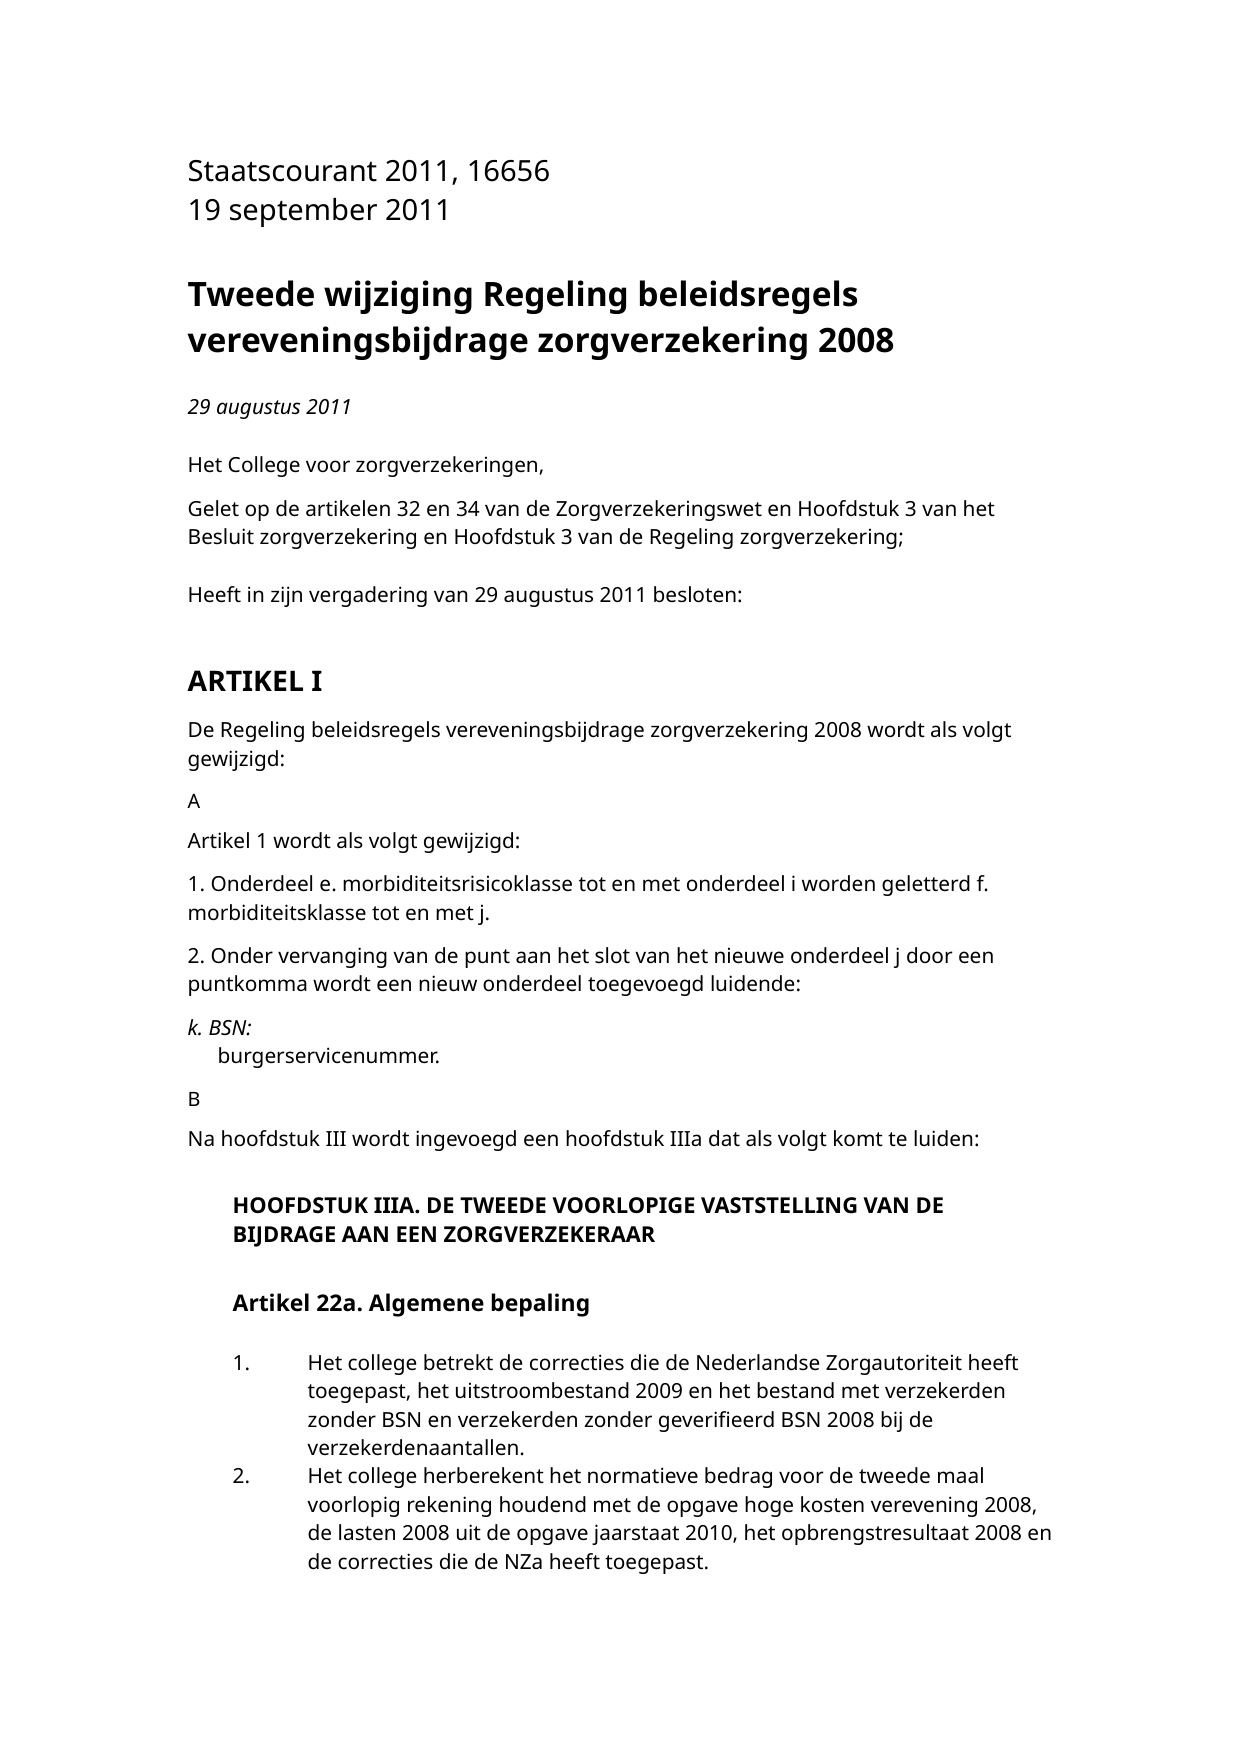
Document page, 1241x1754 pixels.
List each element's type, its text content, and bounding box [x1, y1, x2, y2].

text De Regeling beleidsregels vereveningsbijdrage zorgverzekering 2008 wordt als volgt gewijzigd: [187, 715, 1053, 772]
text A [187, 787, 1053, 814]
subtitle Tweede wijziging Regeling beleidsregels vereveningsbijdrage zorgverzekering 2008 [187, 271, 1053, 362]
text k. BSN: [187, 1013, 1053, 1041]
subtitle HOOFDSTUK IIIA. DE TWEEDE VOORLOPIGE VASTSTELLING VAN DE BIJDRAGE AAN EEN ZORGVERZEKERAAR [232, 1189, 1053, 1249]
text Heeft in zijn vergadering van 29 augustus 2011 besloten: [187, 581, 1053, 609]
text burgerservicenummer. [217, 1041, 1053, 1070]
text 19 september 2011 [187, 190, 1053, 229]
subtitle ARTIKEL I [187, 662, 1053, 700]
text Na hoofdstuk III wordt ingevoegd een hoofdstuk IIIa dat als volgt komt te luiden: [187, 1124, 1053, 1152]
text Artikel 1 wordt als volgt gewijzigd: [187, 826, 1053, 854]
list Het college herberekent het normatieve bedrag voor de tweede maal voorlopig rekening houdend met de opgave hoge kosten verevening 2008, de lasten 2008 uit de opgave jaarstaat 2010, het opbrengstresultaat 2008 en de correcties die de NZa heeft toegepast. [232, 1462, 1053, 1575]
text Gelet op de artikelen 32 en 34 van de Zorgverzekeringswet en Hoofdstuk 3 van het Besluit zorgverzekering en Hoofdstuk 3 van de Regeling zorgverzekering; [187, 494, 1053, 551]
list Het college betrekt de correcties die de Nederlandse Zorgautoriteit heeft toegepast, het uitstroombestand 2009 en het bestand met verzekerden zonder BSN en verzekerden zonder geverifieerd BSN 2008 bij de verzekerdenaantallen. [232, 1348, 1053, 1462]
text 2. Onder vervanging van de punt aan het slot van het nieuwe onderdeel j door een puntkomma wordt een nieuw onderdeel toegevoegd luidende: [187, 941, 1053, 998]
text Het College voor zorgverzekeringen, [187, 450, 1053, 479]
text 1. Onderdeel e. morbiditeitsrisicoklasse tot en met onderdeel i worden geletterd f. morbiditeitsklasse tot en met j. [187, 869, 1053, 926]
subtitle Artikel 22a. Algemene bepaling [232, 1287, 1053, 1318]
text B [187, 1085, 1053, 1112]
text 29 augustus 2011 [187, 392, 1053, 420]
text Staatscourant 2011, 16656 [187, 150, 1053, 190]
